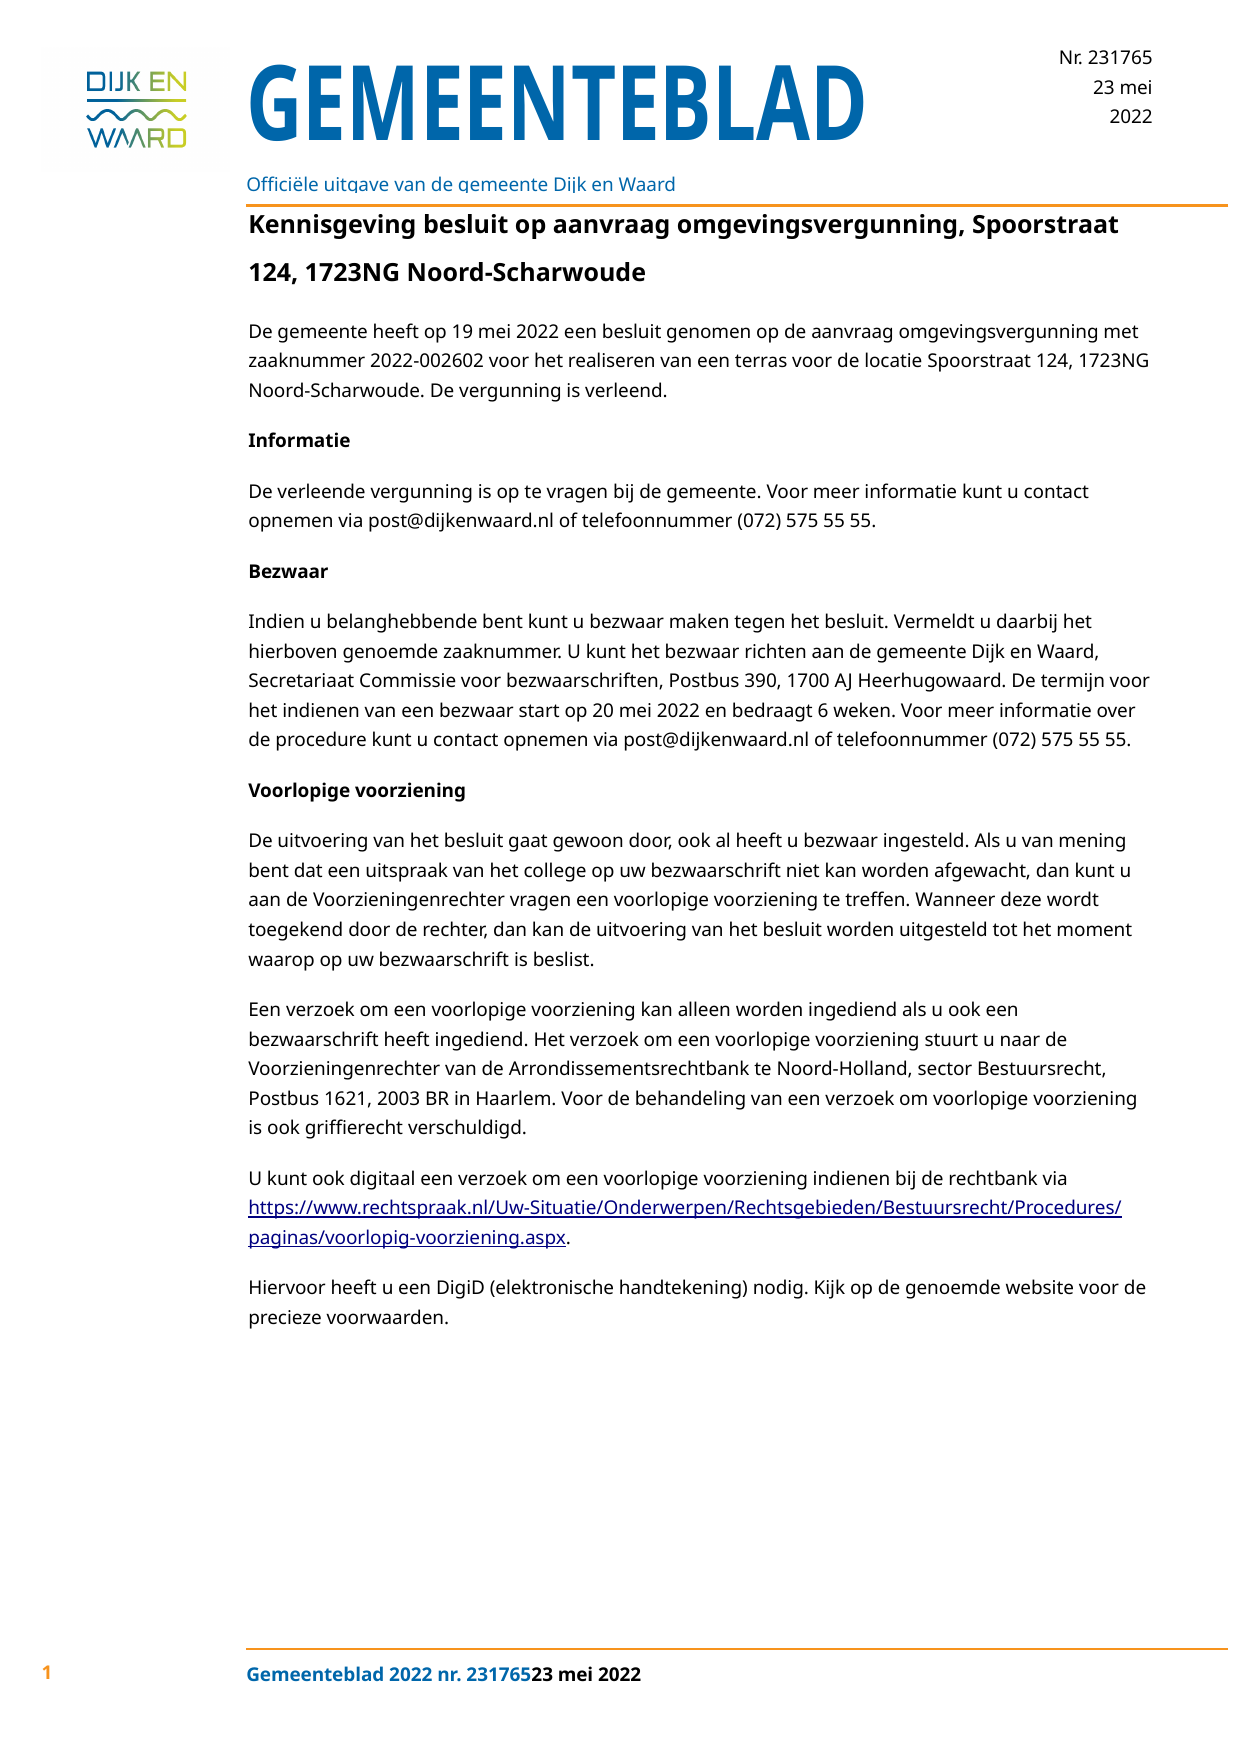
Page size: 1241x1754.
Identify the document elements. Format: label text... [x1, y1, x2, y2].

picture [41, 47, 231, 172]
text Indien u belanghebbende bent kunt u bezwaar maken tegen het besluit. Vermeldt u daarbij het hierboven genoemde zaaknummer. U kunt het bezwaar richten aan de gemeente Dijk en Waard, Secretariaat Commissie voor bezwaarschriften, Postbus 390, 1700 AJ Heerhugowaard. De termijn voor het indienen van een bezwaar start op 20 mei 2022 en bedraagt 6 weken. Voor meer informatie over de procedure kunt u contact opnemen via post@dijkenwaard.nl of telefoonnummer (072) 575 55 55. [248, 608, 1152, 752]
text Bezwaar [248, 558, 1152, 584]
text Voorlopige voorziening [248, 777, 1152, 803]
text De verleende vergunning is op te vragen bij de gemeente. Voor meer informatie kunt u contact opnemen via post@dijkenwaard.nl of telefoonnummer (072) 575 55 55. [248, 478, 1152, 533]
text Een verzoek om een voorlopige voorziening kan alleen worden ingediend als u ook een bezwaarschrift heeft ingediend. Het verzoek om een voorlopige voorziening stuurt u naar de Voorzieningenrechter van de Arrondissementsrechtbank te Noord-Holland, sector Bestuursrecht, Postbus 1621, 2003 BR in Haarlem. Voor de behandeling van een verzoek om voorlopige voorziening is ook griffierecht verschuldigd. [248, 996, 1152, 1140]
text U kunt ook digitaal een verzoek om een voorlopige voorziening indienen bij de rechtbank via https://www.rechtspraak.nl/Uw-Situatie/Onderwerpen/Rechtsgebieden/Bestuursrecht/Procedures/paginas/voorlopig-voorziening.aspx. [248, 1165, 1152, 1250]
text De gemeente heeft op 19 mei 2022 een besluit genomen op de aanvraag omgevingsvergunning met zaaknummer 2022-002602 voor het realiseren van een terras voor de locatie Spoorstraat 124, 1723NG Noord-Scharwoude. De vergunning is verleend. [248, 318, 1152, 403]
text Kennisgeving besluit op aanvraag omgevingsvergunning, Spoorstraat 124, 1723NG Noord-Scharwoude [248, 207, 1152, 288]
text Hiervoor heeft u een DigiD (elektronische handtekening) nodig. Kijk op de genoemde website voor de precieze voorwaarden. [248, 1274, 1152, 1330]
text Informatie [248, 427, 1152, 453]
text De uitvoering van het besluit gaat gewoon door, ook al heeft u bezwaar ingesteld. Als u van mening bent dat een uitspraak van het college op uw bezwaarschrift niet kan worden afgewacht, dan kunt u aan de Voorzieningenrechter vragen een voorlopige voorziening te treffen. Wanneer deze wordt toegekend door de rechter, dan kan de uitvoering van het besluit worden uitgesteld tot het moment waarop op uw bezwaarschrift is beslist. [248, 827, 1152, 972]
